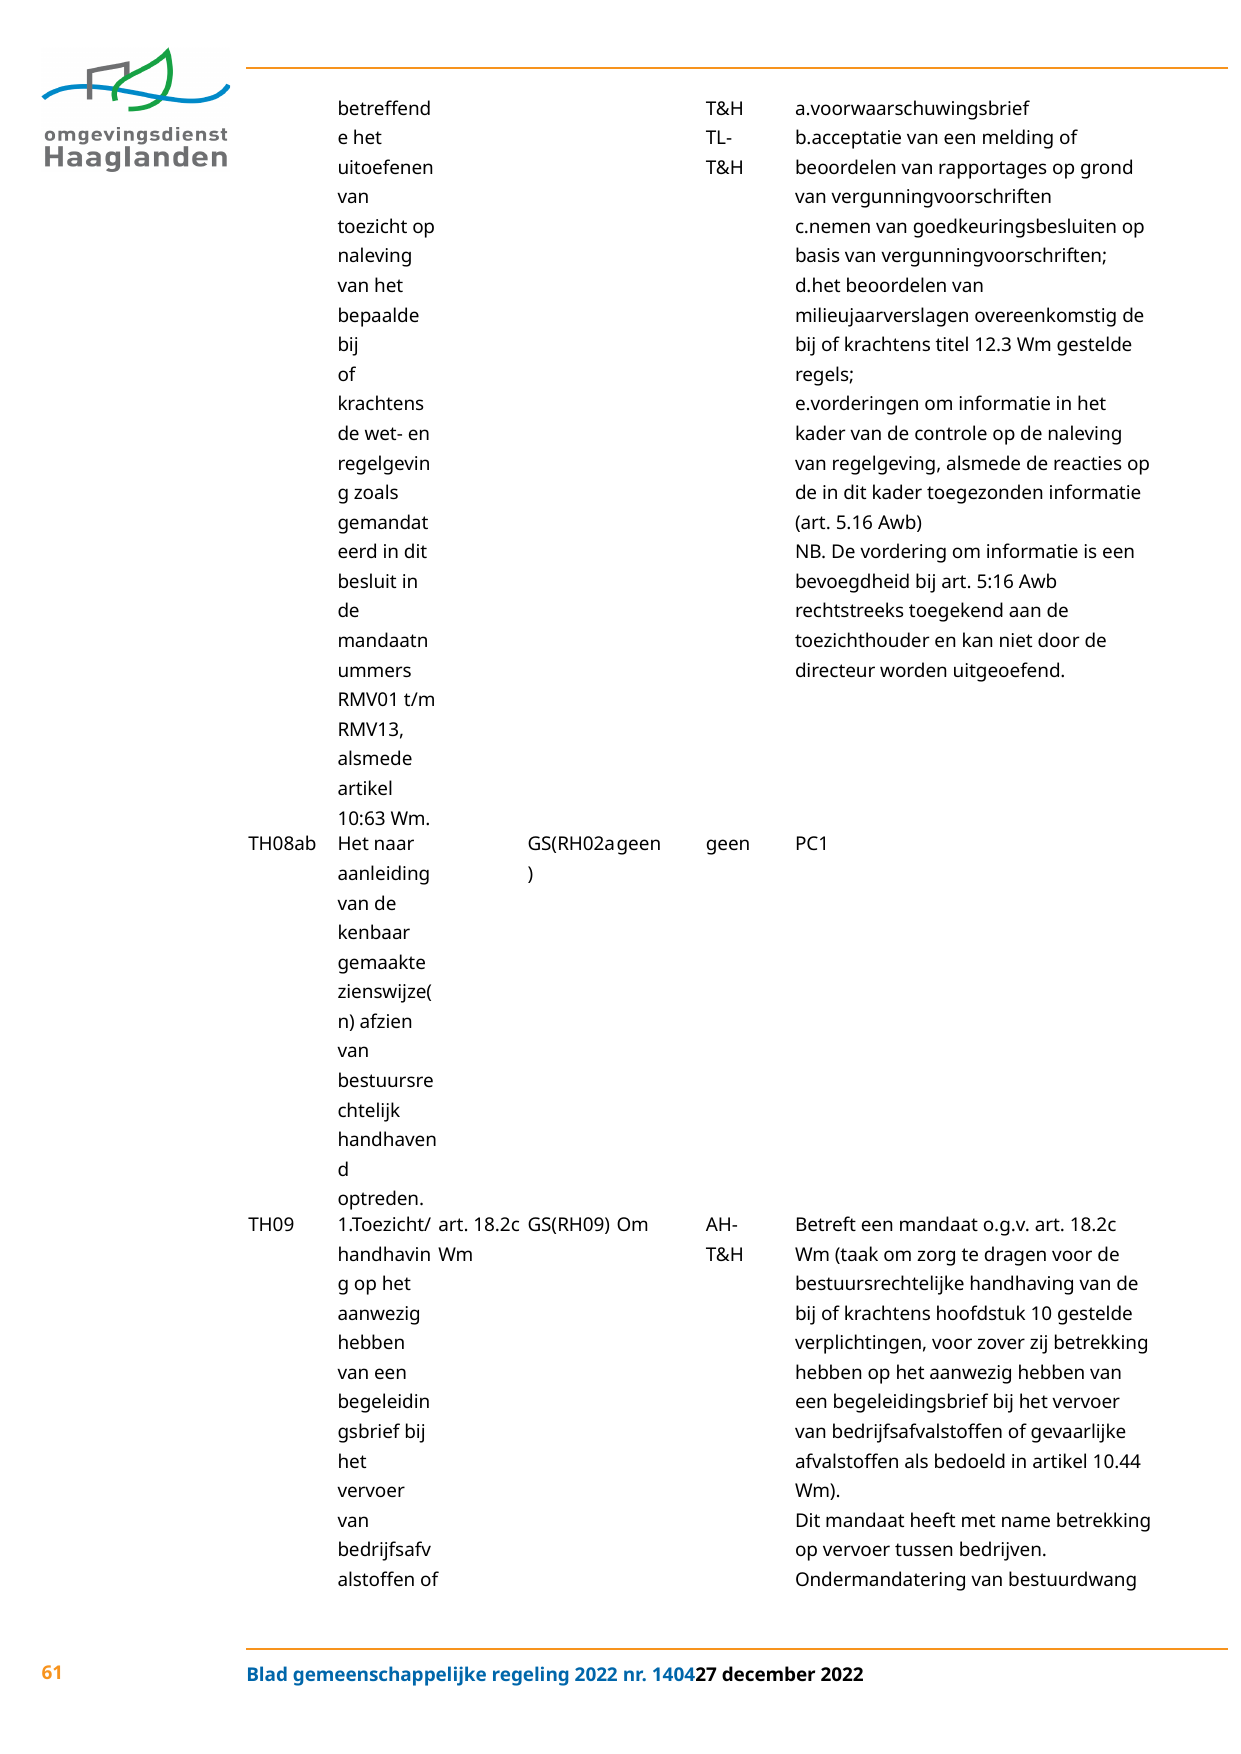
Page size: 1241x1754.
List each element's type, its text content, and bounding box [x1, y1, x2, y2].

table_cell Betreft een mandaat o.g.v. art. 18.2c Wm (taak om zorg te dragen voor de bestuursrechtelijke handhaving van de bij of krachtens hoofdstuk 10 gestelde verplichtingen, voor zover zij betrekking hebben op het aanwezig hebben van een begeleidingsbrief bij het vervoer van bedrijfsafvalstoffen of gevaarlijke afvalstoffen als bedoeld in artikel 10.44 Wm). Dit mandaat heeft met name betrekking op vervoer tussen bedrijven. Ondermandatering van bestuurdwang [795, 1211, 1152, 1592]
table_cell geen [706, 831, 795, 1211]
table_cell [616, 95, 706, 831]
table_cell Het naar aanleiding van de kenbaar gemaakte zienswijze(n) afzien van bestuursrechtelijk handhavend optreden. [337, 831, 438, 1211]
table_cell [527, 95, 616, 831]
table_cell [438, 95, 527, 831]
table_cell TH09 [248, 1211, 337, 1592]
table_cell art. 18.2c Wm [438, 1211, 527, 1592]
table_cell 1.Toezicht/handhaving op het aanwezig hebben van een begeleidingsbrief bij het vervoer van bedrijfsafvalstoffen of [337, 1211, 438, 1592]
picture [41, 47, 231, 172]
table_cell GS(RH02a) [527, 831, 616, 1211]
table_cell T&H TL- T&H [706, 95, 795, 831]
table_cell GS(RH09) [527, 1211, 616, 1592]
table_cell Om [616, 1211, 706, 1592]
table_cell AH- T&H [706, 1211, 795, 1592]
table_cell PC1 [795, 831, 1152, 1211]
table_cell a.voorwaarschuwingsbrief b.acceptatie van een melding of beoordelen van rapportages op grond van vergunningvoorschriften c.nemen van goedkeuringsbesluiten op basis van vergunningvoorschriften; d.het beoordelen van milieujaarverslagen overeenkomstig de bij of krachtens titel 12.3 Wm gestelde regels; e.vorderingen om informatie in het kader van de controle op de naleving van regelgeving, alsmede de reacties op de in dit kader toegezonden informatie (art. 5.16 Awb) NB. De vordering om informatie is een bevoegdheid bij art. 5:16 Awb rechtstreeks toegekend aan de toezichthouder en kan niet door de directeur worden uitgeoefend. [795, 95, 1152, 831]
table_cell betreffende het uitoefenen van toezicht op naleving van het bepaalde bij of krachtens de wet- en regelgeving zoals gemandateerd in dit besluit in de mandaatnummers RMV01 t/m RMV13, alsmede artikel 10:63 Wm. [337, 95, 438, 831]
table_cell [438, 831, 527, 1211]
table_cell TH08ab [248, 831, 337, 1211]
table_cell geen [616, 831, 706, 1211]
table_cell [248, 95, 337, 831]
